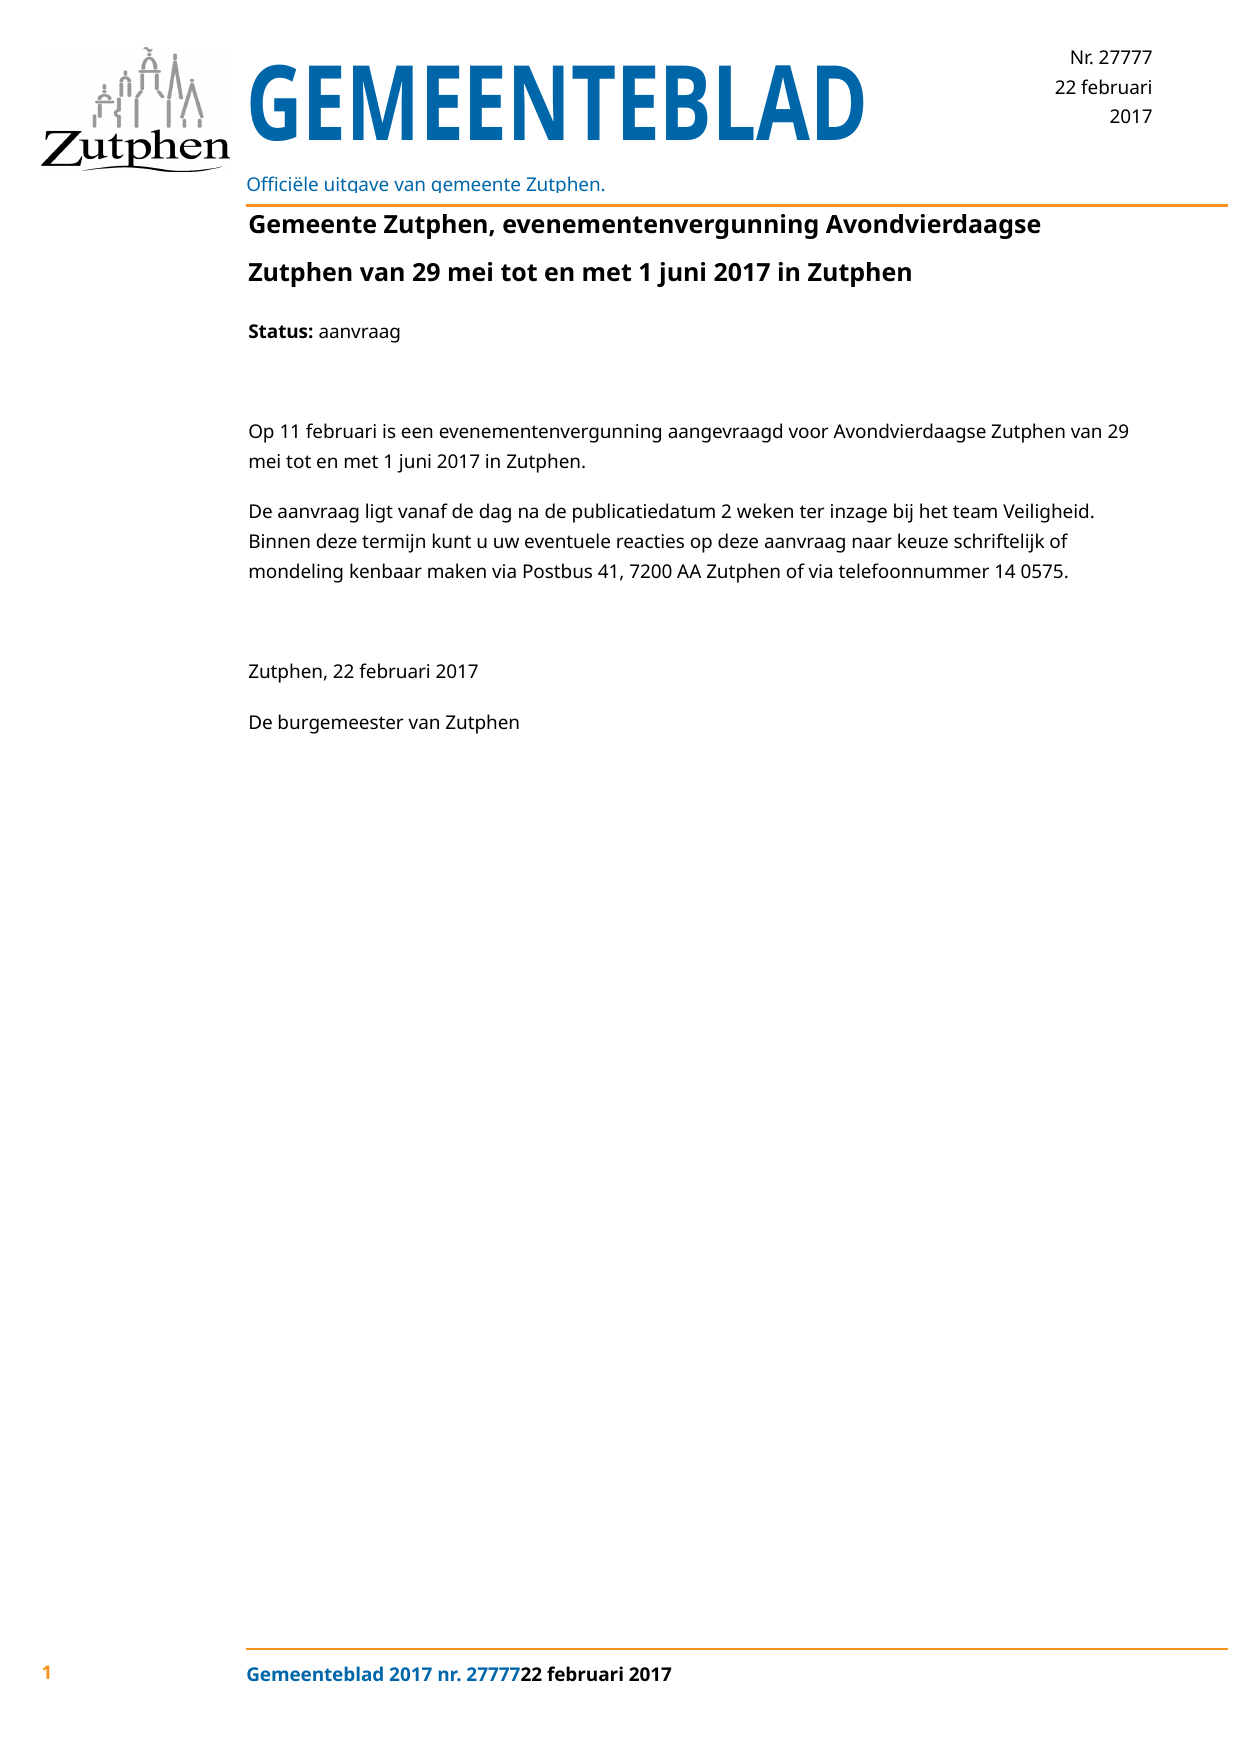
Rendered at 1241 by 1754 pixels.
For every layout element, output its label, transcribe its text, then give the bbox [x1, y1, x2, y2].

picture [41, 47, 231, 172]
text Status: aanvraag [248, 318, 1152, 344]
text De burgemeester van Zutphen [248, 709, 1152, 735]
text Op 11 februari is een evenementenvergunning aangevraagd voor Avondvierdaagse Zutphen van 29 mei tot en met 1 juni 2017 in Zutphen. [248, 419, 1152, 474]
text Gemeente Zutphen, evenementenvergunning Avondvierdaagse Zutphen van 29 mei tot en met 1 juni 2017 in Zutphen [248, 207, 1152, 288]
text De aanvraag ligt vanaf de dag na de publicatiedatum 2 weken ter inzage bij het team Veiligheid. Binnen deze termijn kunt u uw eventuele reacties op deze aanvraag naar keuze schriftelijk of mondeling kenbaar maken via Postbus 41, 7200 AA Zutphen of via telefoonnummer 14 0575. [248, 499, 1152, 584]
text Zutphen, 22 februari 2017 [248, 659, 1152, 684]
